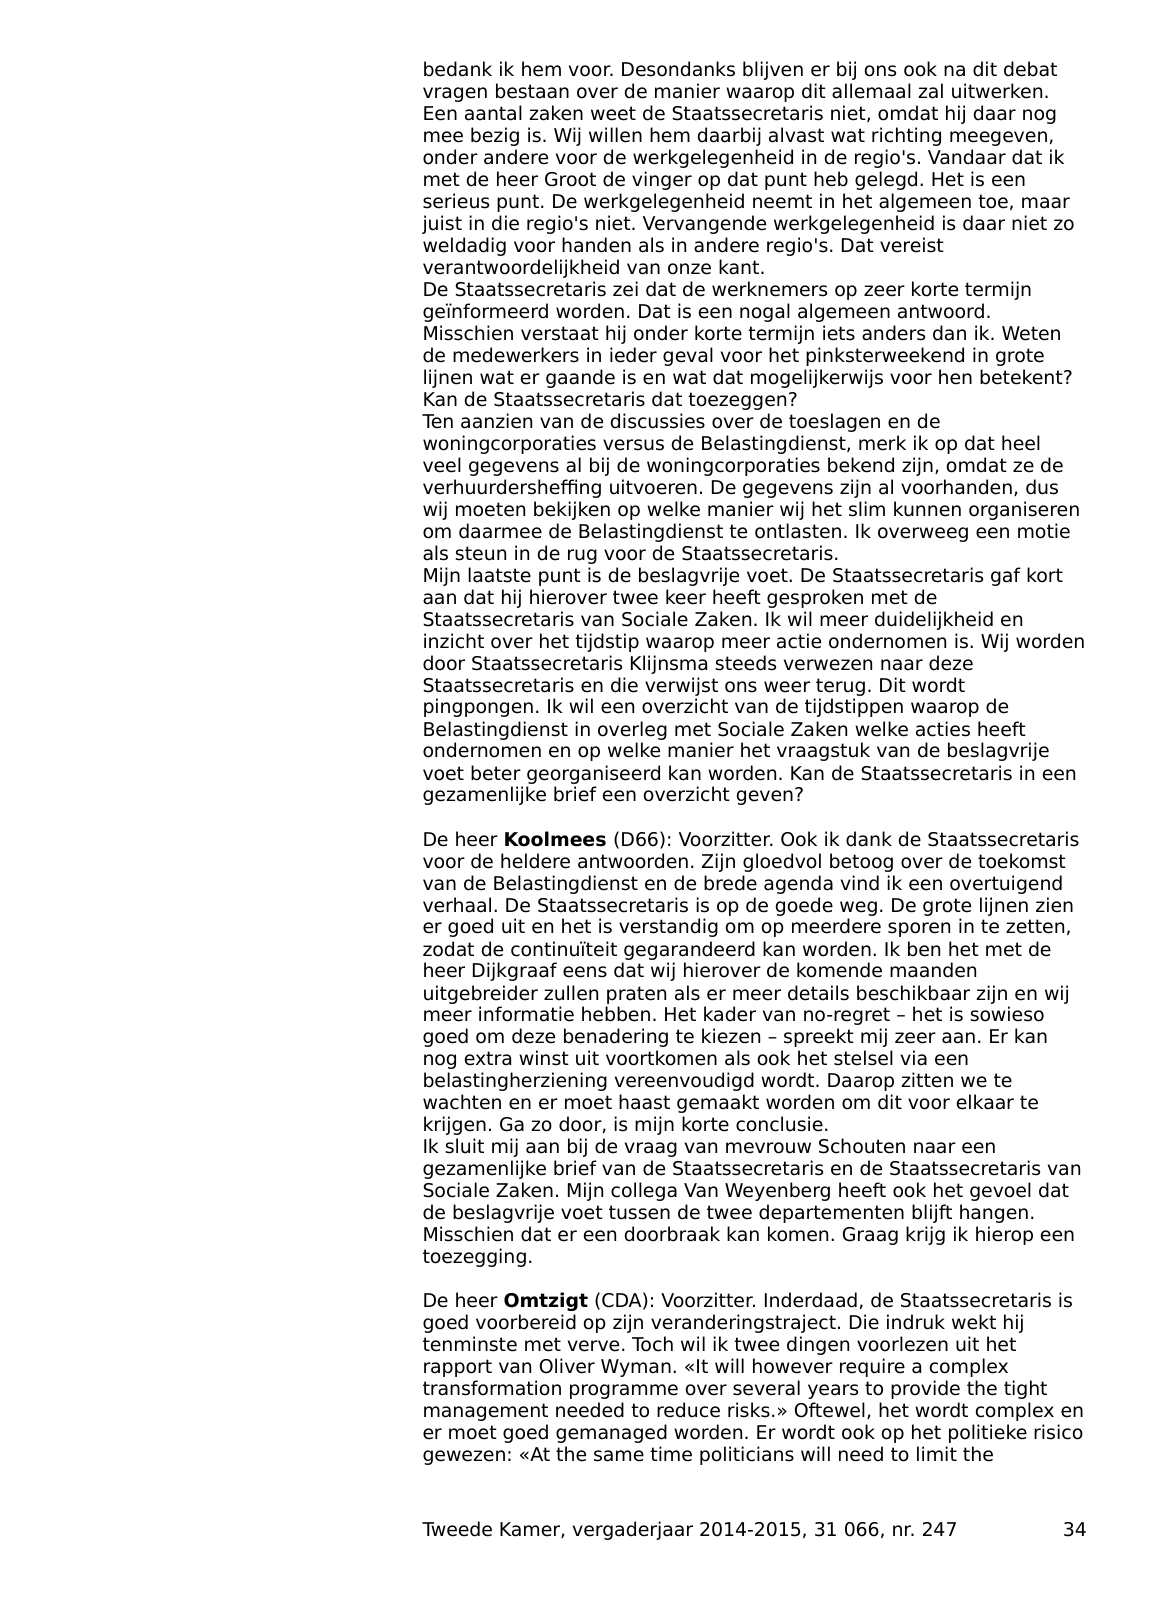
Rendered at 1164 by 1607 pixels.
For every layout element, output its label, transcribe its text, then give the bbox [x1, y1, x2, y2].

text bedank ik hem voor. Desondanks blijven er bij ons ook na dit debat vragen bestaan over de manier waarop dit allemaal zal uitwerken. Een aantal zaken weet de Staatssecretaris niet, omdat hij daar nog mee bezig is. Wij willen hem daarbij alvast wat richting meegeven, onder andere voor de werkgelegenheid in de regio's. Vandaar dat ik met de heer Groot de vinger op dat punt heb gelegd. Het is een serieus punt. De werkgelegenheid neemt in het algemeen toe, maar juist in die regio's niet. Vervangende werkgelegenheid is daar niet zo weldadig voor handen als in andere regio's. Dat vereist verantwoordelijkheid van onze kant. [422, 59, 1087, 279]
text Ik sluit mij aan bij de vraag van mevrouw Schouten naar een gezamenlijke brief van de Staatssecretaris en de Staatssecretaris van Sociale Zaken. Mijn collega Van Weyenberg heeft ook het gevoel dat de beslagvrije voet tussen de twee departementen blijft hangen. Misschien dat er een doorbraak kan komen. Graag krijg ik hierop een toezegging. [422, 1136, 1087, 1268]
text De heer Koolmees (D66): Voorzitter. Ook ik dank de Staatssecretaris voor de heldere antwoorden. Zijn gloedvol betoog over de toekomst van de Belastingdienst en de brede agenda vind ik een overtuigend verhaal. De Staatssecretaris is op de goede weg. De grote lijnen zien er goed uit en het is verstandig om op meerdere sporen in te zetten, zodat de continuïteit gegarandeerd kan worden. Ik ben het met de heer Dijkgraaf eens dat wij hierover de komende maanden uitgebreider zullen praten als er meer details beschikbaar zijn en wij meer informatie hebben. Het kader van no-regret – het is sowieso goed om deze benadering te kiezen – spreekt mij zeer aan. Er kan nog extra winst uit voortkomen als ook het stelsel via een belastingherziening vereenvoudigd wordt. Daarop zitten we te wachten en er moet haast gemaakt worden om dit voor elkaar te krijgen. Ga zo door, is mijn korte conclusie. [422, 828, 1087, 1136]
text De heer Omtzigt (CDA): Voorzitter. Inderdaad, de Staatssecretaris is goed voorbereid op zijn veranderingstraject. Die indruk wekt hij tenminste met verve. Toch wil ik twee dingen voorlezen uit het rapport van Oliver Wyman. «It will however require a complex transformation programme over several years to provide the tight management needed to reduce risks.» Oftewel, het wordt complex en er moet goed gemanaged worden. Er wordt ook op het politieke risico gewezen: «At the same time politicians will need to limit the [422, 1290, 1087, 1466]
text Mijn laatste punt is de beslagvrije voet. De Staatssecretaris gaf kort aan dat hij hierover twee keer heeft gesproken met de Staatssecretaris van Sociale Zaken. Ik wil meer duidelijkheid en inzicht over het tijdstip waarop meer actie ondernomen is. Wij worden door Staatssecretaris Klijnsma steeds verwezen naar deze Staatssecretaris en die verwijst ons weer terug. Dit wordt pingpongen. Ik wil een overzicht van de tijdstippen waarop de Belastingdienst in overleg met Sociale Zaken welke acties heeft ondernomen en op welke manier het vraagstuk van de beslagvrije voet beter georganiseerd kan worden. Kan de Staatssecretaris in een gezamenlijke brief een overzicht geven? [422, 564, 1087, 806]
text De Staatssecretaris zei dat de werknemers op zeer korte termijn geïnformeerd worden. Dat is een nogal algemeen antwoord. Misschien verstaat hij onder korte termijn iets anders dan ik. Weten de medewerkers in ieder geval voor het pinksterweekend in grote lijnen wat er gaande is en wat dat mogelijkerwijs voor hen betekent? Kan de Staatssecretaris dat toezeggen? [422, 279, 1087, 411]
text Ten aanzien van de discussies over de toeslagen en de woningcorporaties versus de Belastingdienst, merk ik op dat heel veel gegevens al bij de woningcorporaties bekend zijn, omdat ze de verhuurdersheffing uitvoeren. De gegevens zijn al voorhanden, dus wij moeten bekijken op welke manier wij het slim kunnen organiseren om daarmee de Belastingdienst te ontlasten. Ik overweeg een motie als steun in de rug voor de Staatssecretaris. [422, 411, 1087, 564]
